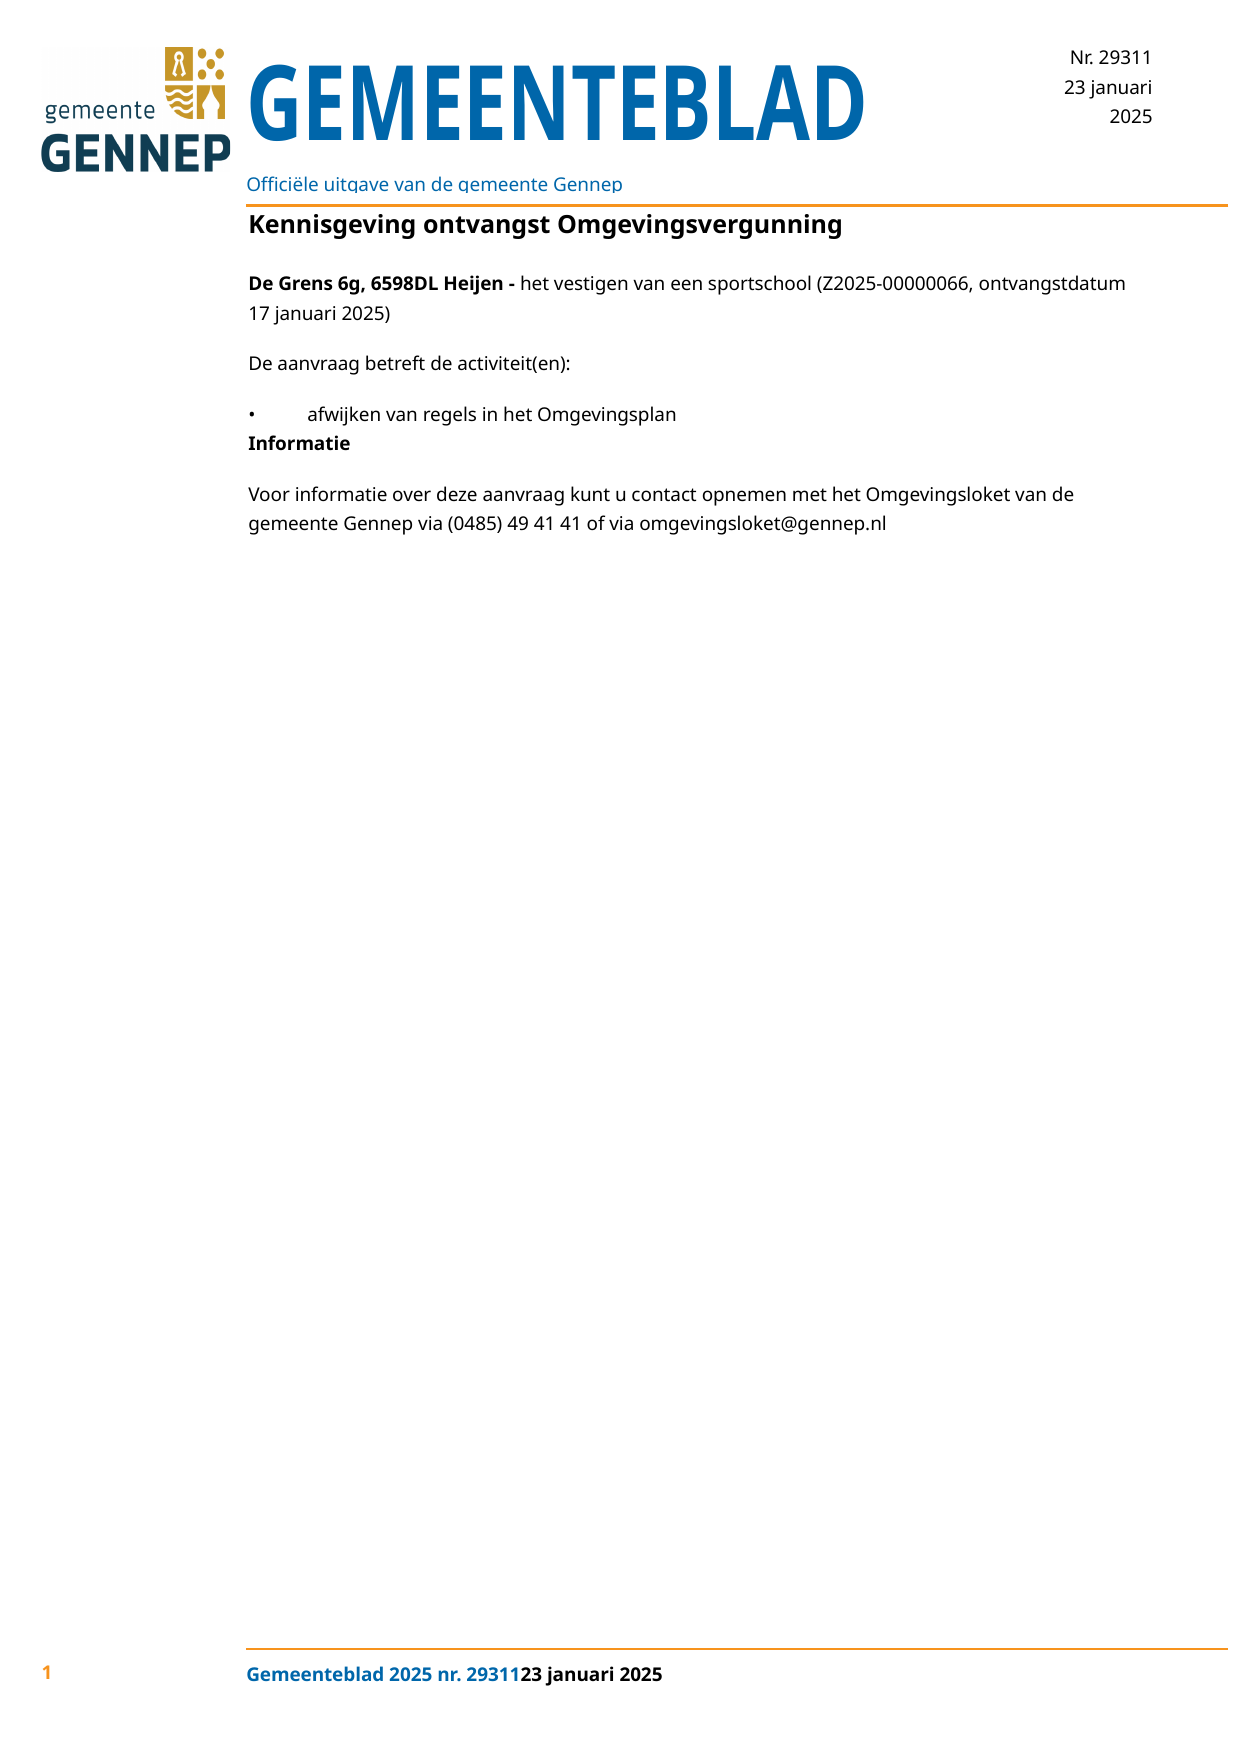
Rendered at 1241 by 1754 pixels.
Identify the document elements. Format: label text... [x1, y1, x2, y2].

text Informatie [248, 430, 1152, 456]
list afwijken van regels in het Omgevingsplan [248, 401, 1152, 426]
text Kennisgeving ontvangst Omgevingsvergunning [248, 207, 1152, 241]
picture [41, 47, 231, 172]
text De aanvraag betreft de activiteit(en): [248, 350, 1152, 376]
text Voor informatie over deze aanvraag kunt u contact opnemen met het Omgevingsloket van de gemeente Gennep via (0485) 49 41 41 of via omgevingsloket@gennep.nl [248, 481, 1152, 536]
text De Grens 6g, 6598DL Heijen - het vestigen van een sportschool (Z2025-00000066, ontvangstdatum 17 januari 2025) [248, 270, 1152, 326]
